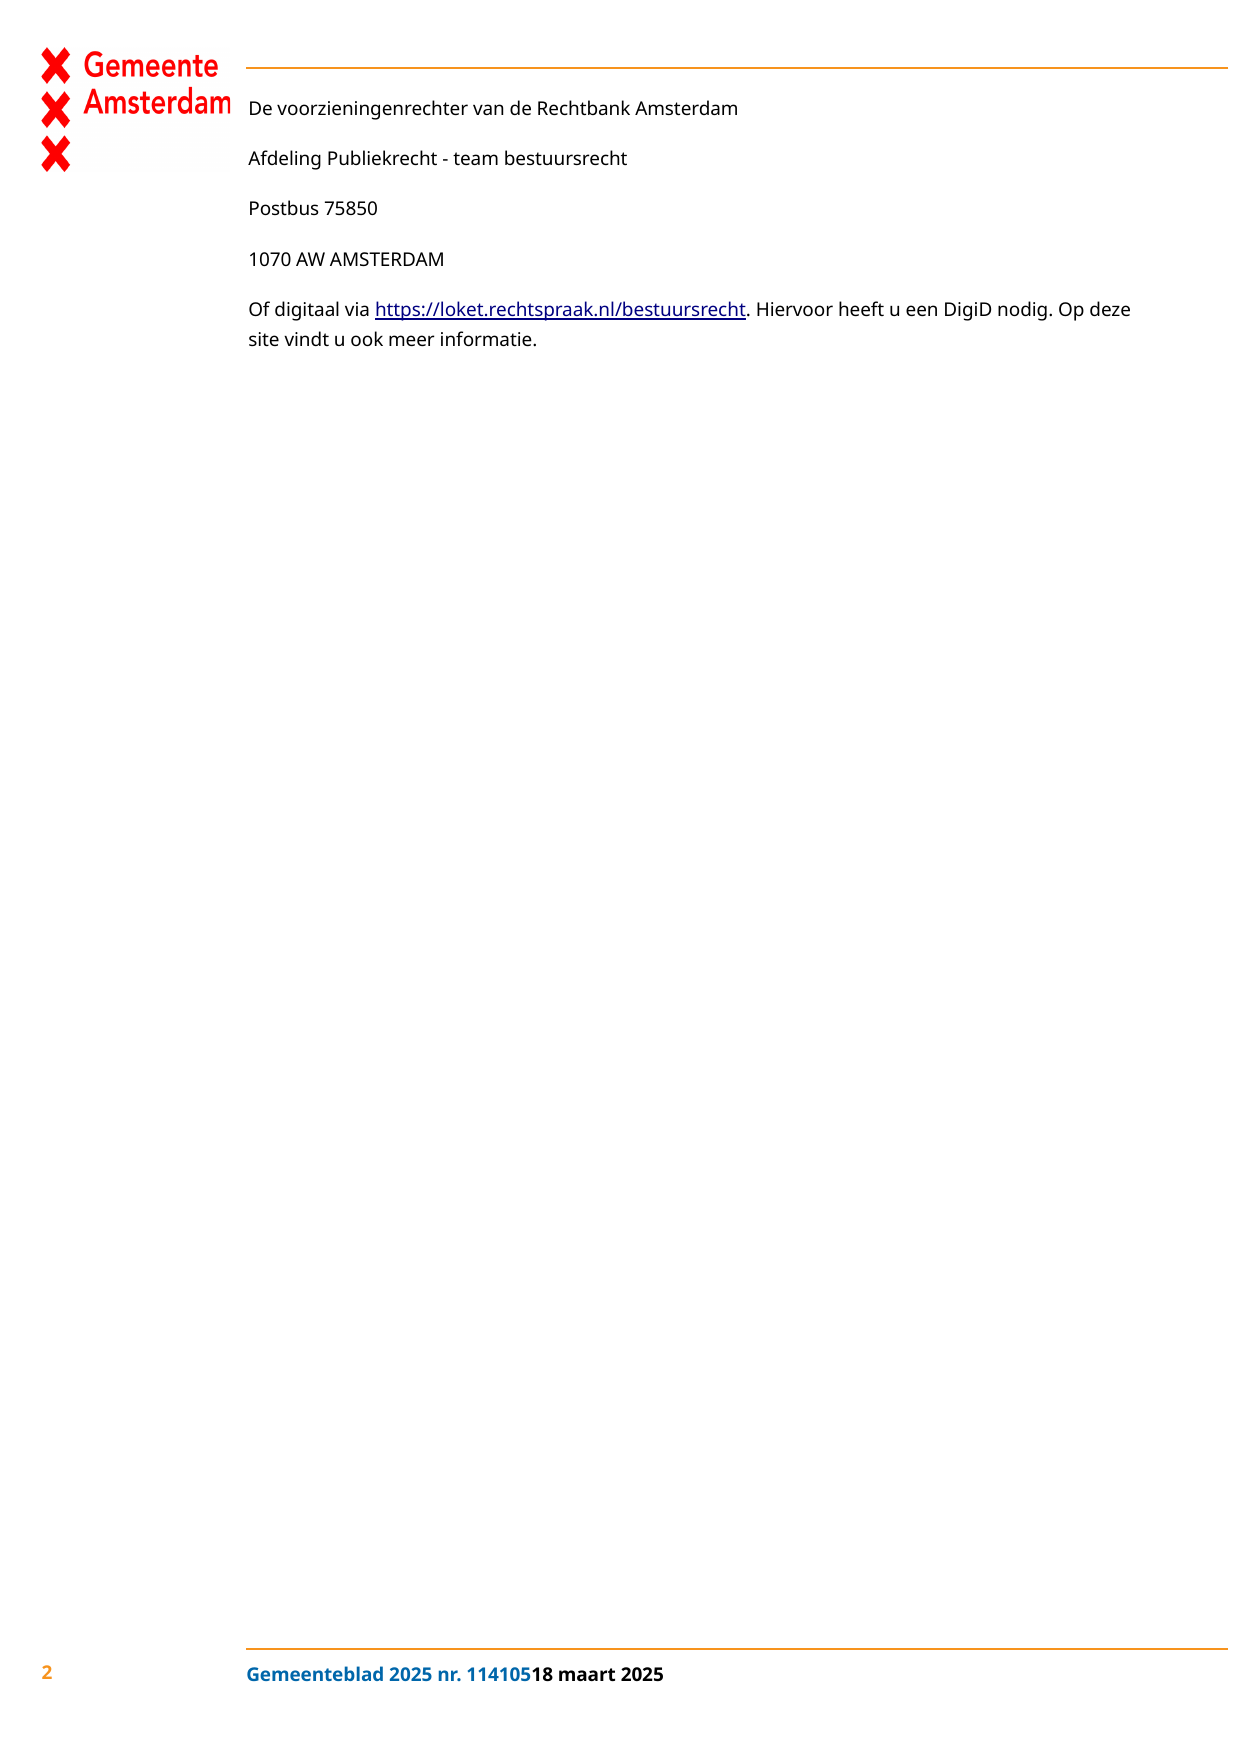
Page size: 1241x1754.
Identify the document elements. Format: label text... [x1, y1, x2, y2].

text Afdeling Publiekrecht - team bestuursrecht [248, 145, 1152, 171]
text Of digitaal via https://loket.rechtspraak.nl/bestuursrecht. Hiervoor heeft u een DigiD nodig. Op deze site vindt u ook meer informatie. [248, 296, 1152, 352]
text Postbus 75850 [248, 196, 1152, 221]
text De voorzieningenrechter van de Rechtbank Amsterdam [248, 95, 1152, 121]
text 1070 AW AMSTERDAM [248, 246, 1152, 272]
picture [41, 47, 231, 172]
